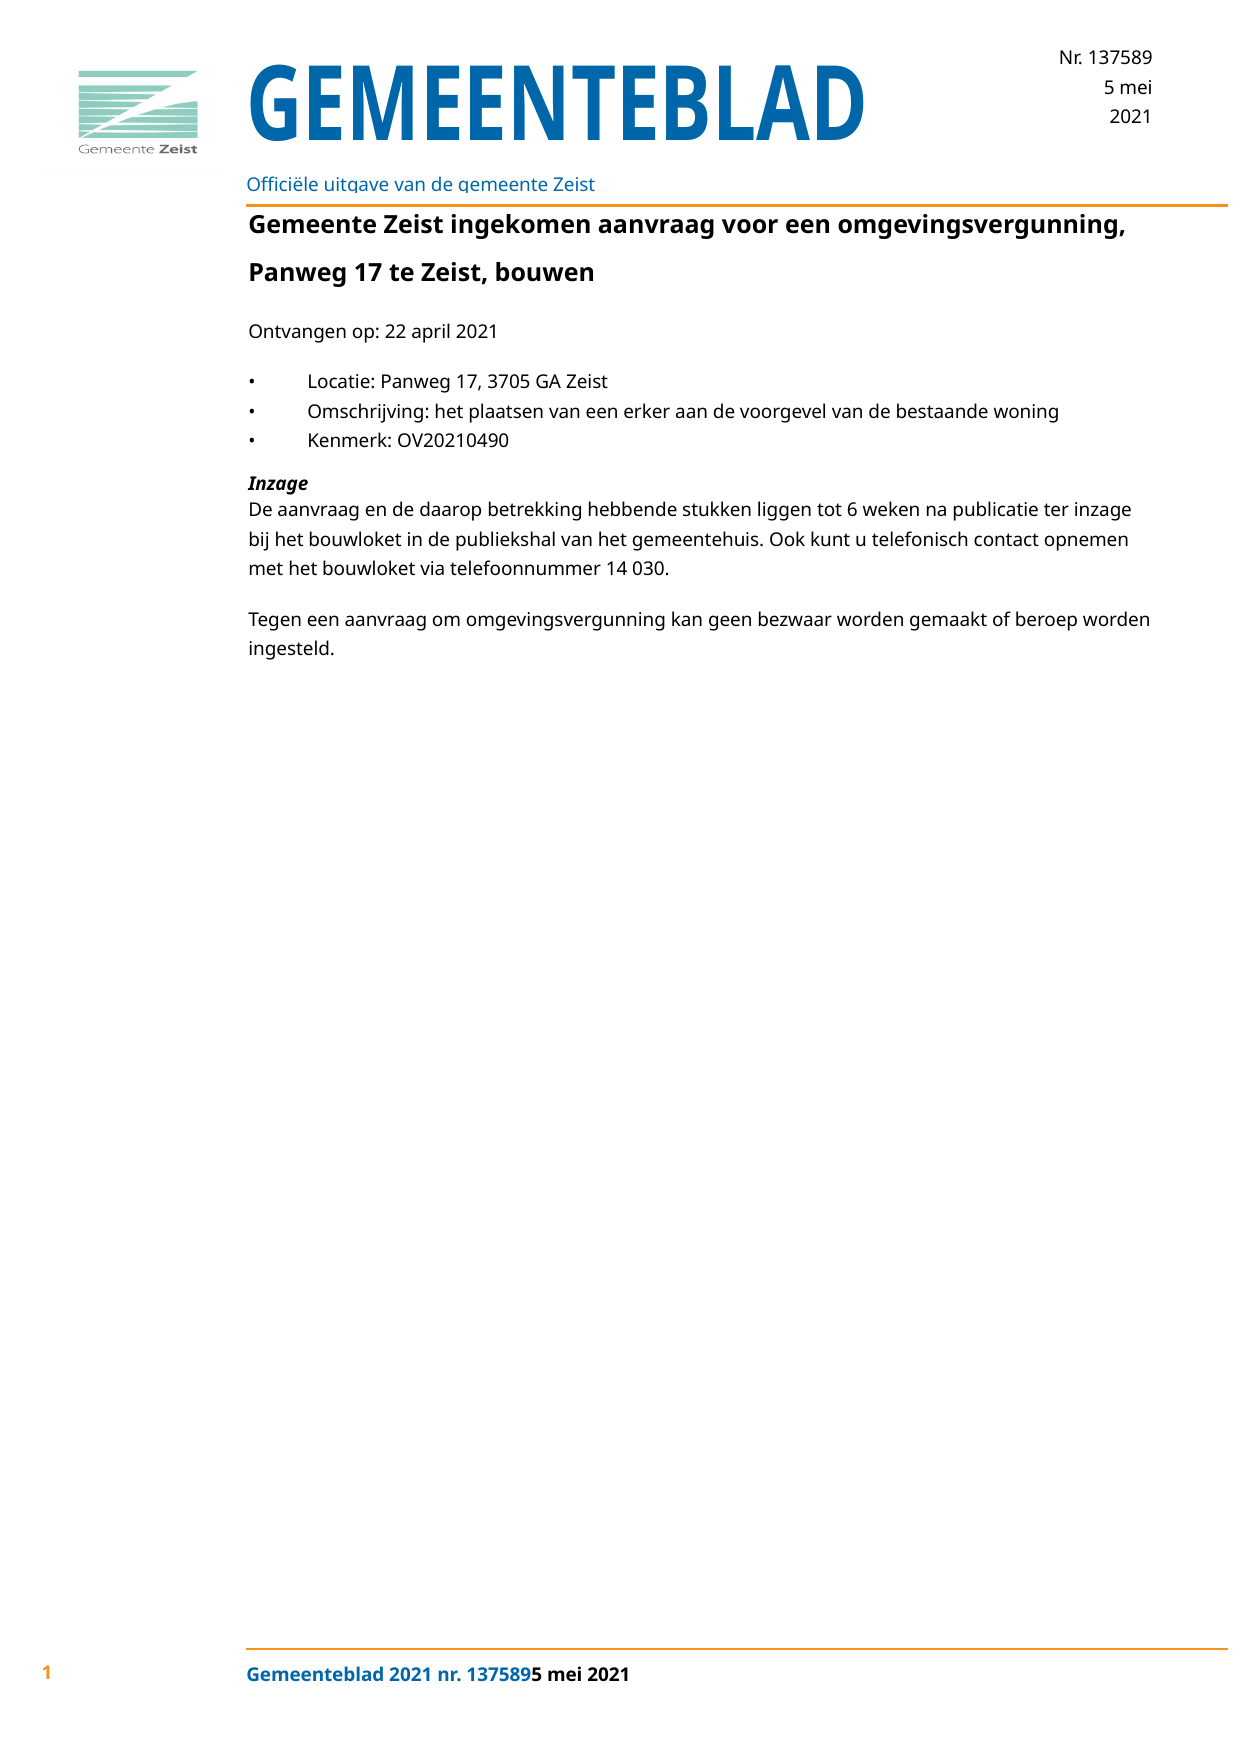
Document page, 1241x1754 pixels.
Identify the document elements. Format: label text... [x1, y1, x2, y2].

text De aanvraag en de daarop betrekking hebbende stukken liggen tot 6 weken na publicatie ter inzage bij het bouwloket in de publiekshal van het gemeentehuis. Ook kunt u telefonisch contact opnemen met het bouwloket via telefoonnummer 14 030. [248, 496, 1152, 581]
text Tegen een aanvraag om omgevingsvergunning kan geen bezwaar worden gemaakt of beroep worden ingesteld. [248, 606, 1152, 661]
picture [41, 47, 231, 172]
text Ontvangen op: 22 april 2021 [248, 318, 1152, 344]
list Locatie: Panweg 17, 3705 GA Zeist [248, 368, 1152, 394]
list Omschrijving: het plaatsen van een erker aan de voorgevel van de bestaande woning [248, 398, 1152, 424]
list Kenmerk: OV20210490 [248, 427, 1152, 453]
text Gemeente Zeist ingekomen aanvraag voor een omgevingsvergunning, Panweg 17 te Zeist, bouwen [248, 207, 1152, 288]
text Inzage [248, 471, 1152, 496]
